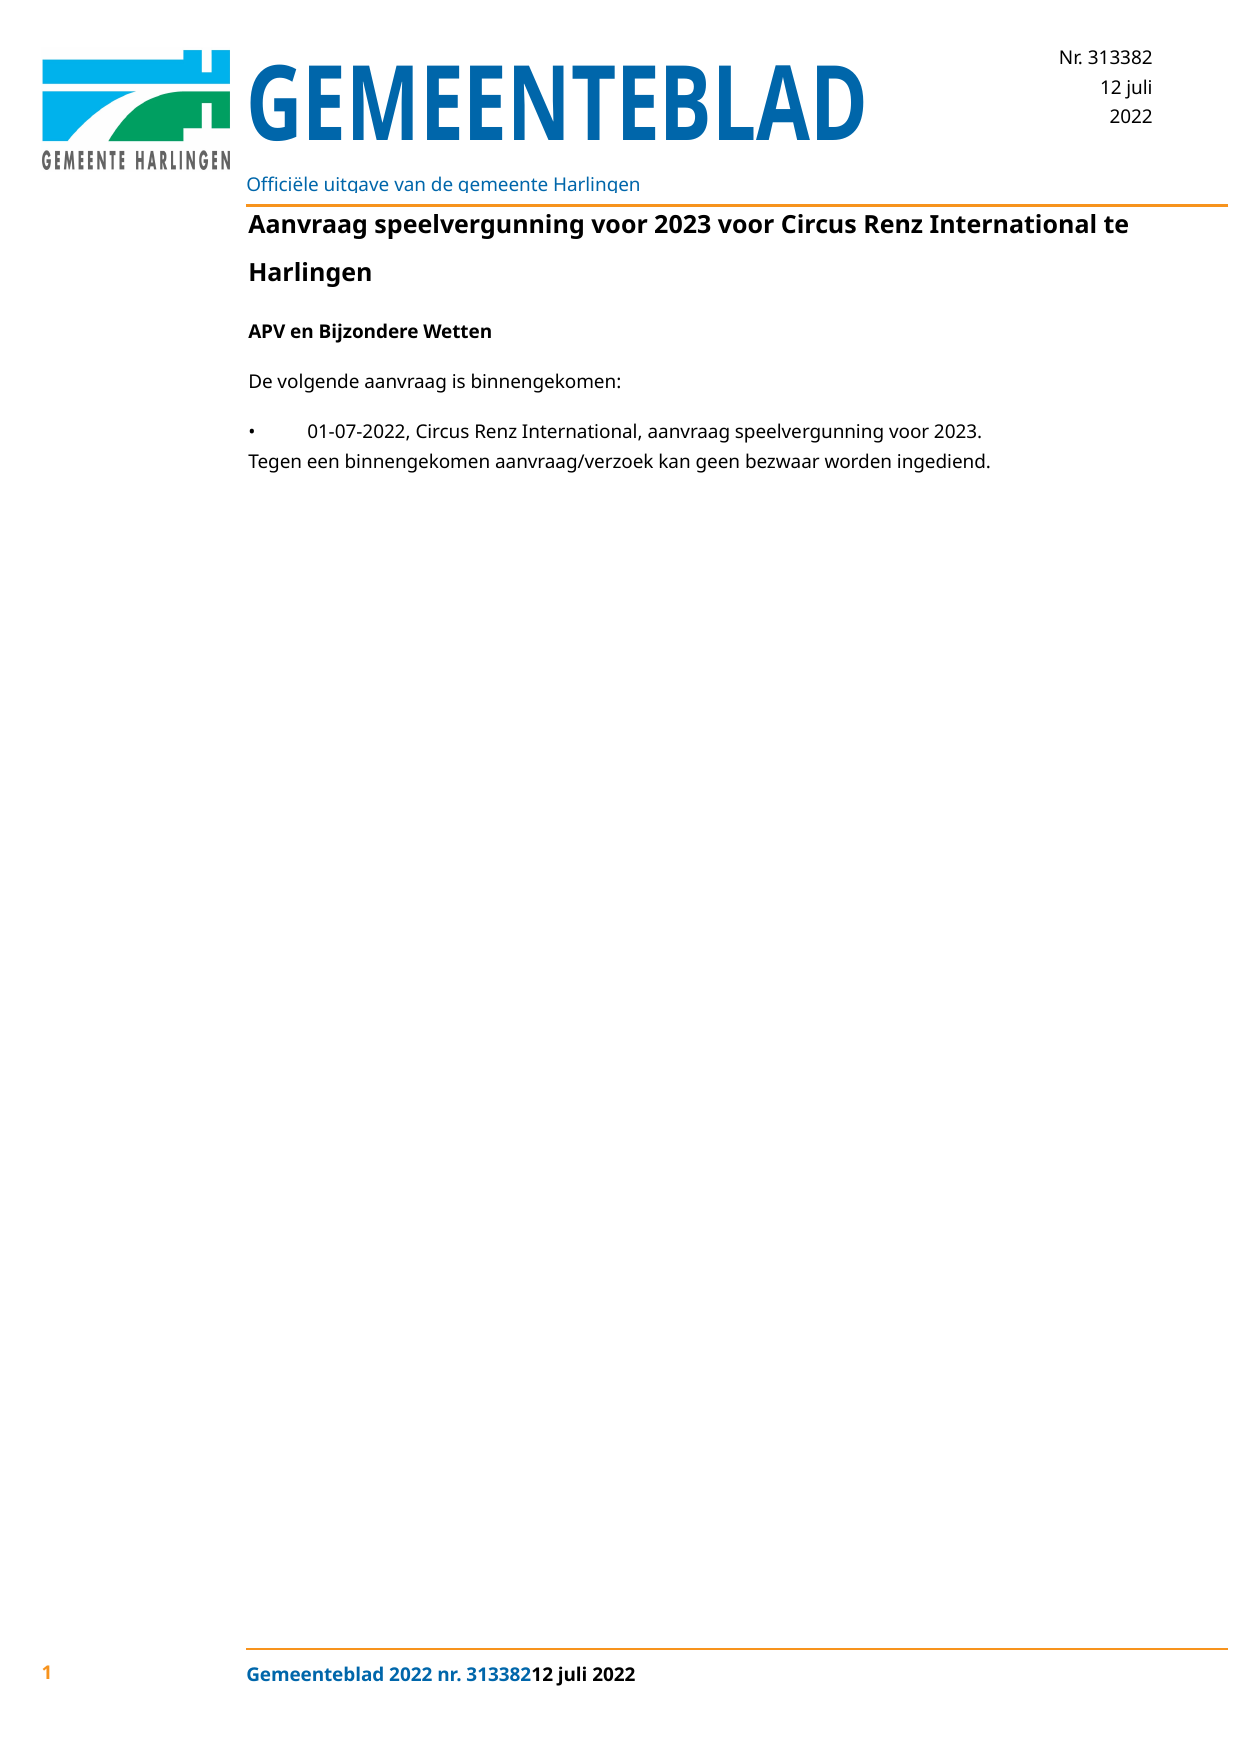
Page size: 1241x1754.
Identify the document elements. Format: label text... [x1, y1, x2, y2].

text APV en Bijzondere Wetten [248, 318, 1152, 344]
text Aanvraag speelvergunning voor 2023 voor Circus Renz International te Harlingen [248, 207, 1152, 288]
text De volgende aanvraag is binnengekomen: [248, 368, 1152, 394]
picture [41, 47, 231, 172]
text Tegen een binnengekomen aanvraag/verzoek kan geen bezwaar worden ingediend. [248, 448, 1152, 474]
list 01-07-2022, Circus Renz International, aanvraag speelvergunning voor 2023. [248, 419, 1152, 444]
